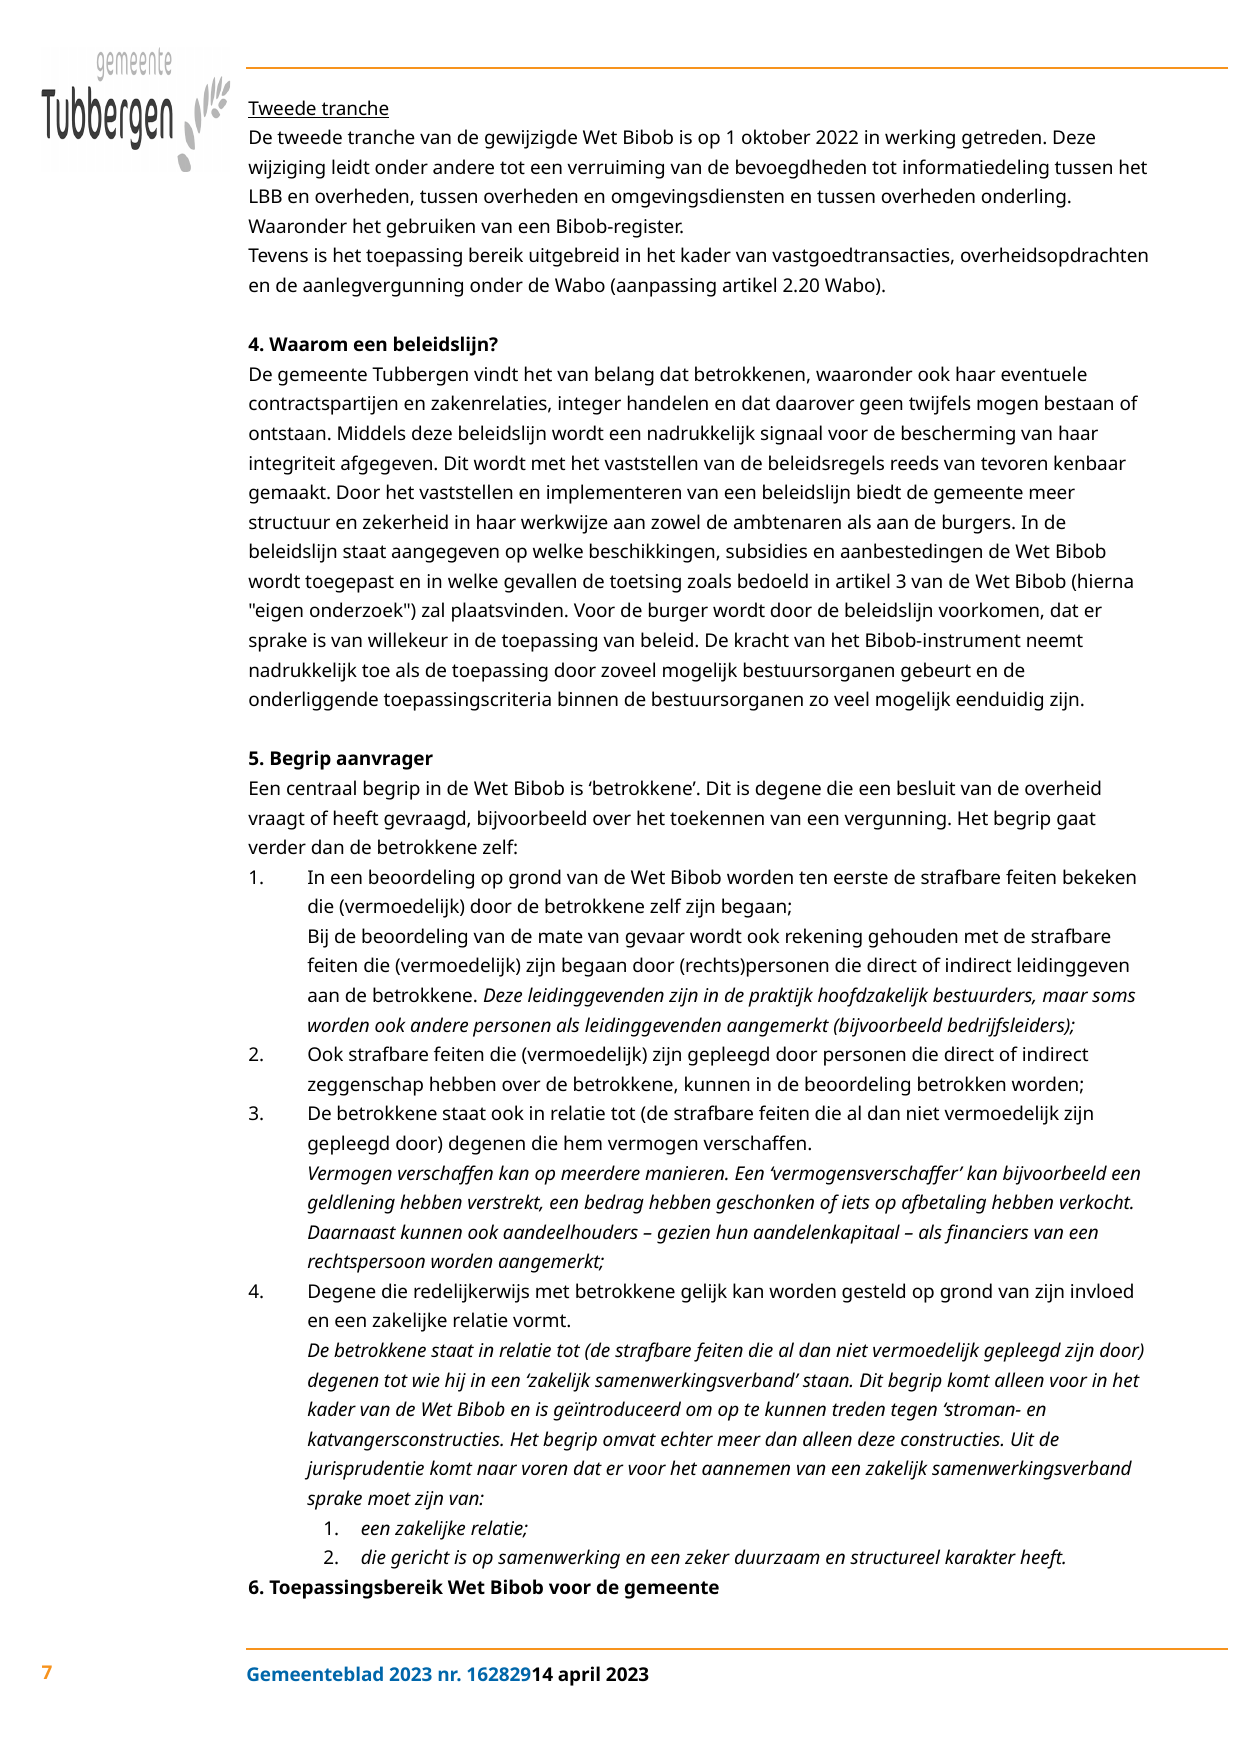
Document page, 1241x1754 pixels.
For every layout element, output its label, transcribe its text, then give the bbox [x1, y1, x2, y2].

list De betrokkene staat in relatie tot (de strafbare feiten die al dan niet vermoedelijk gepleegd zijn door) degenen tot wie hij in een ‘zakelijk samenwerkingsverband’ staan. Dit begrip komt alleen voor in het kader van de Wet Bibob en is geïntroduceerd om op te kunnen treden tegen ‘stroman- en katvangersconstructies. Het begrip omvat echter meer dan alleen deze constructies. Uit de jurisprudentie komt naar voren dat er voor het aannemen van een zakelijk samenwerkingsverband sprake moet zijn van: [248, 1337, 1152, 1511]
text 5. Begrip aanvrager [248, 746, 1152, 771]
text De tweede tranche van de gewijzigde Wet Bibob is op 1 oktober 2022 in werking getreden. Deze wijziging leidt onder andere tot een verruiming van de bevoegdheden tot informatiedeling tussen het LBB en overheden, tussen overheden en omgevingsdiensten en tussen overheden onderling. [248, 124, 1152, 209]
text Tweede tranche [248, 95, 1152, 121]
list Vermogen verschaffen kan op meerdere manieren. Een ‘vermogensverschaffer’ kan bijvoorbeeld een geldlening hebben verstrekt, een bedrag hebben geschonken of iets op afbetaling hebben verkocht. Daarnaast kunnen ook aandeelhouders – gezien hun aandelenkapitaal – als financiers van een rechtspersoon worden aangemerkt; [248, 1160, 1152, 1274]
list Ook strafbare feiten die (vermoedelijk) zijn gepleegd door personen die direct of indirect zeggenschap hebben over de betrokkene, kunnen in de beoordeling betrokken worden; [248, 1041, 1152, 1097]
text 6. Toepassingsbereik Wet Bibob voor de gemeente [248, 1574, 1152, 1600]
text Een centraal begrip in de Wet Bibob is ‘betrokkene’. Dit is degene die een besluit van de overheid vraagt of heeft gevraagd, bijvoorbeeld over het toekennen van een vergunning. Het begrip gaat verder dan de betrokkene zelf: [248, 775, 1152, 860]
list De betrokkene staat ook in relatie tot (de strafbare feiten die al dan niet vermoedelijk zijn gepleegd door) degenen die hem vermogen verschaffen. [248, 1101, 1152, 1156]
list een zakelijke relatie; [323, 1515, 1152, 1541]
list In een beoordeling op grond van de Wet Bibob worden ten eerste de strafbare feiten bekeken die (vermoedelijk) door de betrokkene zelf zijn begaan; [248, 864, 1152, 919]
list die gericht is op samenwerking en een zeker duurzaam en structureel karakter heeft. [323, 1544, 1152, 1570]
list Degene die redelijkerwijs met betrokkene gelijk kan worden gesteld op grond van zijn invloed en een zakelijke relatie vormt. [248, 1278, 1152, 1333]
list Bij de beoordeling van de mate van gevaar wordt ook rekening gehouden met de strafbare feiten die (vermoedelijk) zijn begaan door (rechts)personen die direct of indirect leidinggeven aan de betrokkene. Deze leidinggevenden zijn in de praktijk hoofdzakelijk bestuurders, maar soms worden ook andere personen als leidinggevenden aangemerkt (bijvoorbeeld bedrijfsleiders); [248, 923, 1152, 1038]
text 4. Waarom een beleidslijn? [248, 331, 1152, 357]
text De gemeente Tubbergen vindt het van belang dat betrokkenen, waaronder ook haar eventuele contractspartijen en zakenrelaties, integer handelen en dat daarover geen twijfels mogen bestaan of ontstaan. Middels deze beleidslijn wordt een nadrukkelijk signaal voor de bescherming van haar integriteit afgegeven. Dit wordt met het vaststellen van de beleidsregels reeds van tevoren kenbaar gemaakt. Door het vaststellen en implementeren van een beleidslijn biedt de gemeente meer structuur en zekerheid in haar werkwijze aan zowel de ambtenaren als aan de burgers. In de beleidslijn staat aangegeven op welke beschikkingen, subsidies en aanbestedingen de Wet Bibob wordt toegepast en in welke gevallen de toetsing zoals bedoeld in artikel 3 van de Wet Bibob (hierna "eigen onderzoek") zal plaatsvinden. Voor de burger wordt door de beleidslijn voorkomen, dat er sprake is van willekeur in de toepassing van beleid. De kracht van het Bibob-instrument neemt nadrukkelijk toe als de toepassing door zoveel mogelijk bestuursorganen gebeurt en de onderliggende toepassingscriteria binnen de bestuursorganen zo veel mogelijk eenduidig zijn. [248, 361, 1152, 712]
text Waaronder het gebruiken van een Bibob-register. [248, 213, 1152, 239]
text Tevens is het toepassing bereik uitgebreid in het kader van vastgoedtransacties, overheidsopdrachten en de aanlegvergunning onder de Wabo (aanpassing artikel 2.20 Wabo). [248, 243, 1152, 298]
picture [41, 47, 231, 172]
